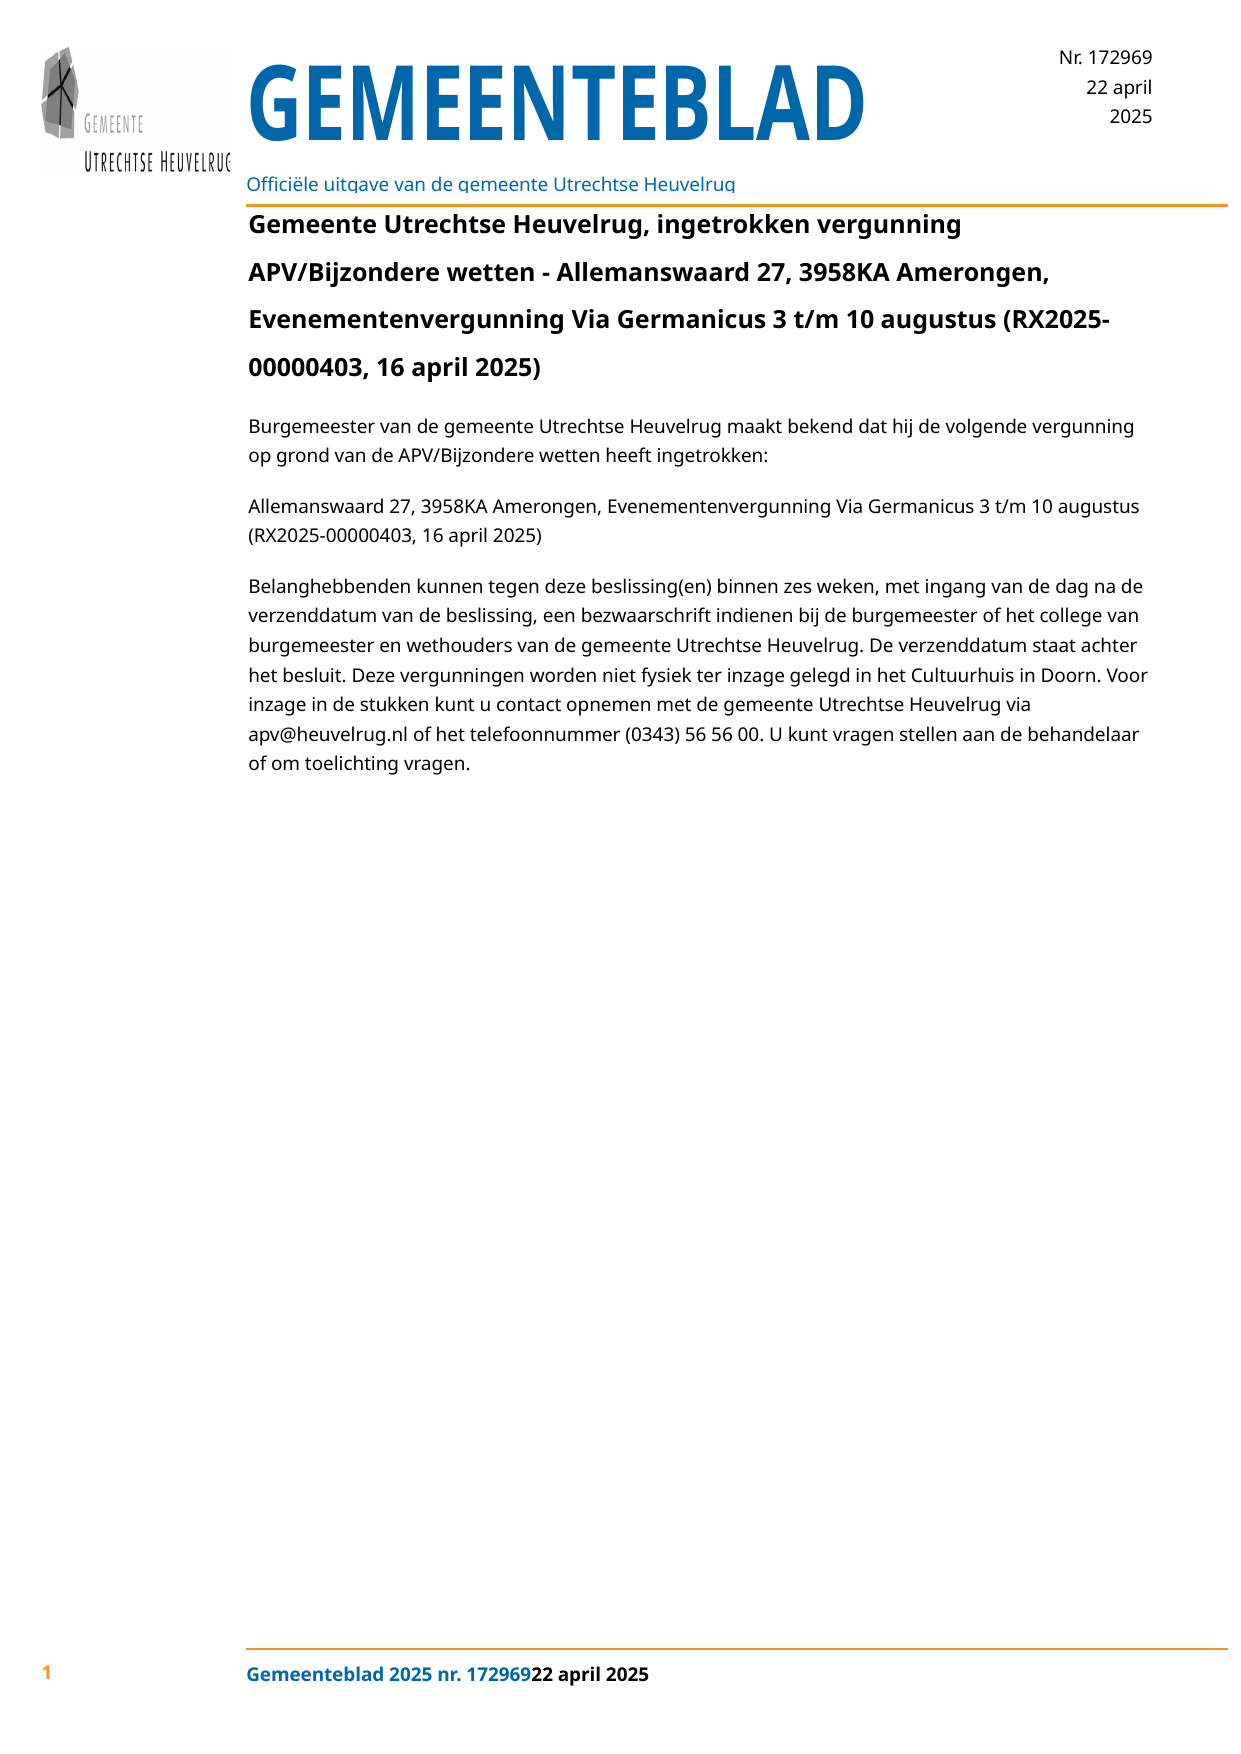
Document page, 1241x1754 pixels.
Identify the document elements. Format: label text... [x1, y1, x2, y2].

text Gemeente Utrechtse Heuvelrug, ingetrokken vergunning APV/Bijzondere wetten - Allemanswaard 27, 3958KA Amerongen, Evenementenvergunning Via Germanicus 3 t/m 10 augustus (RX2025-00000403, 16 april 2025) [248, 207, 1152, 384]
text Burgemeester van de gemeente Utrechtse Heuvelrug maakt bekend dat hij de volgende vergunning op grond van de APV/Bijzondere wetten heeft ingetrokken: [248, 413, 1152, 468]
text Belanghebbenden kunnen tegen deze beslissing(en) binnen zes weken, met ingang van de dag na de verzenddatum van de beslissing, een bezwaarschrift indienen bij de burgemeester of het college van burgemeester en wethouders van de gemeente Utrechtse Heuvelrug. De verzenddatum staat achter het besluit. Deze vergunningen worden niet fysiek ter inzage gelegd in het Cultuurhuis in Doorn. Voor inzage in de stukken kunt u contact opnemen met de gemeente Utrechtse Heuvelrug via apv@heuvelrug.nl of het telefoonnummer (0343) 56 56 00. U kunt vragen stellen aan de behandelaar of om toelichting vragen. [248, 573, 1152, 776]
picture [41, 47, 231, 172]
text Allemanswaard 27, 3958KA Amerongen, Evenementenvergunning Via Germanicus 3 t/m 10 augustus (RX2025-00000403, 16 april 2025) [248, 493, 1152, 548]
